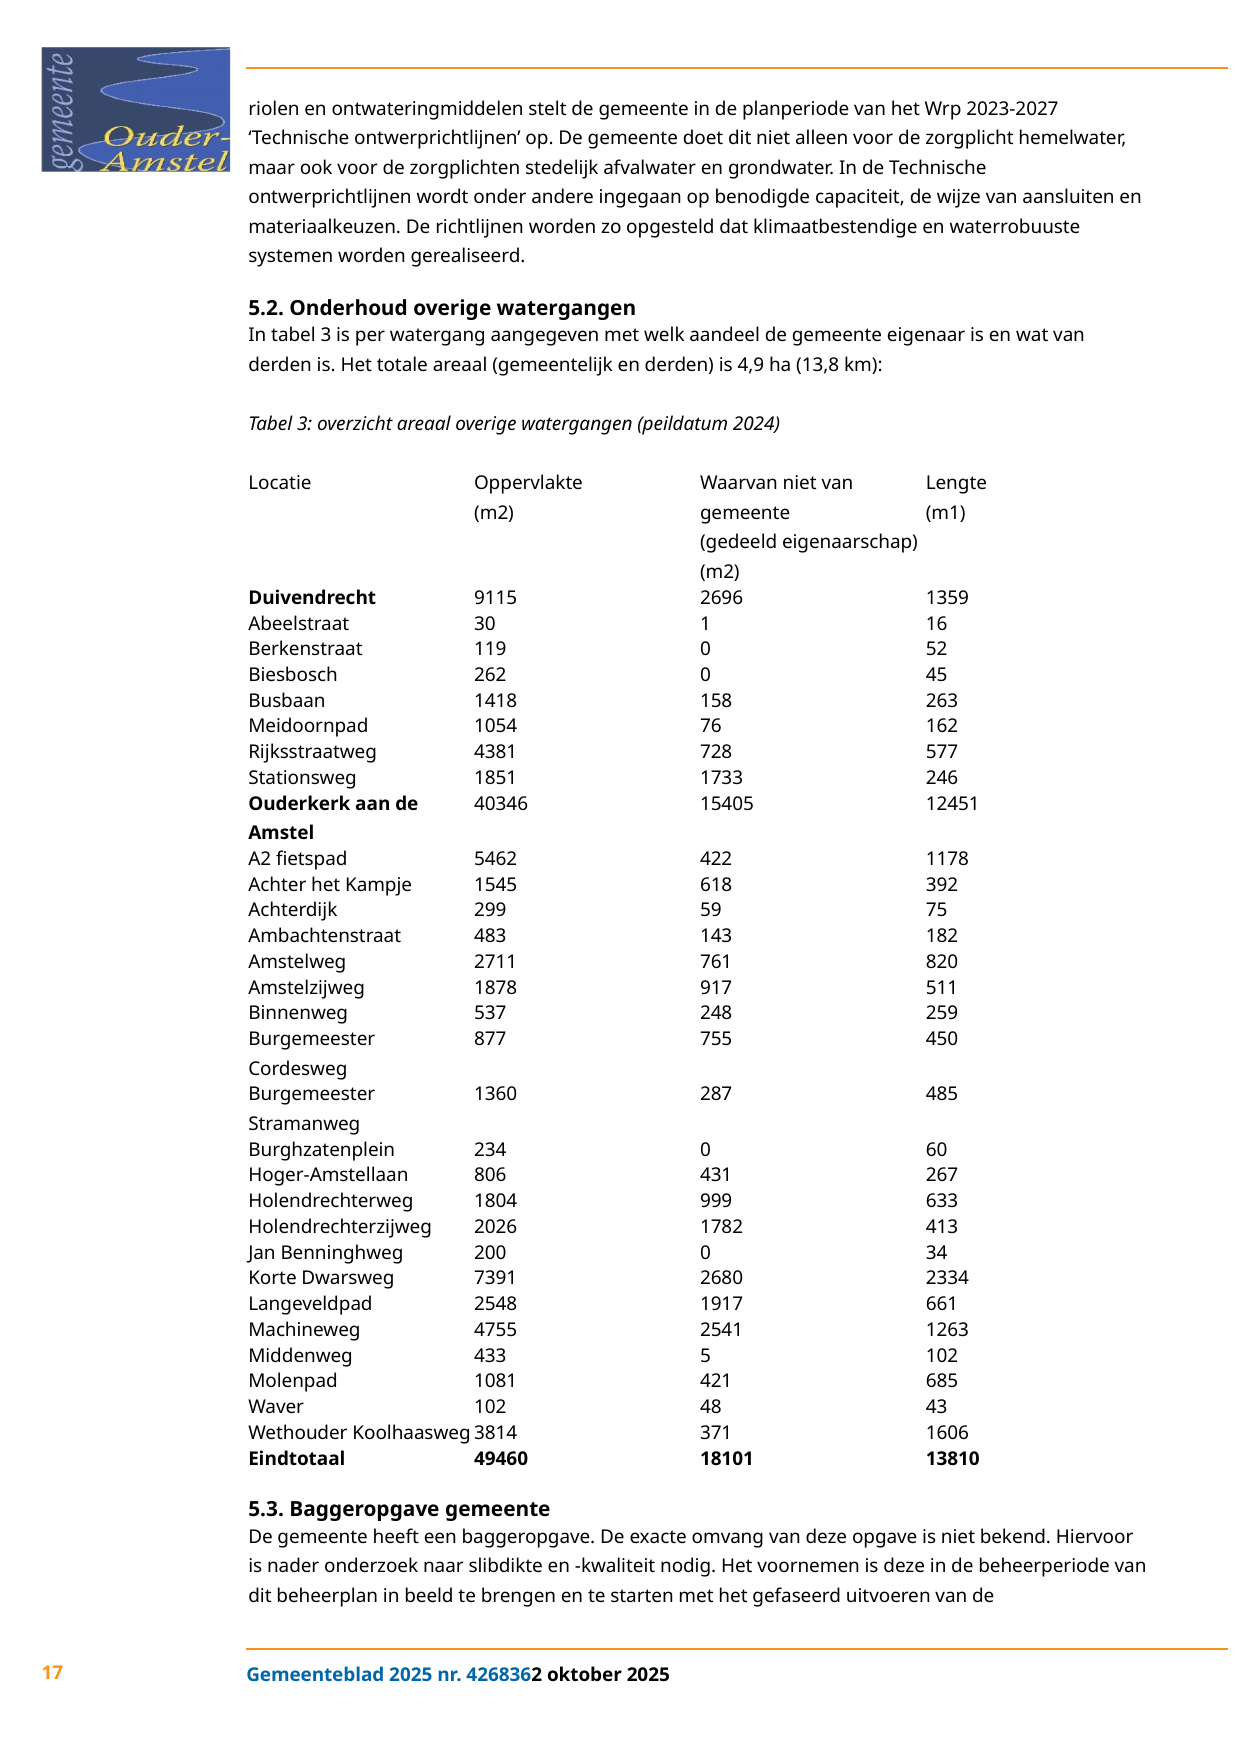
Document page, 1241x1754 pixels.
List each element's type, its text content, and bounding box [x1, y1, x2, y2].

table_cell 182 [926, 923, 1152, 948]
table_cell Machineweg [248, 1316, 474, 1342]
table_cell 0 [700, 661, 926, 687]
table_cell 1782 [700, 1213, 926, 1239]
table_cell Busbaan [248, 687, 474, 713]
text 5.2. Onderhoud overige watergangen [248, 293, 1152, 322]
table_cell 633 [926, 1188, 1152, 1213]
table_header Waarvan niet van gemeente (gedeeld eigenaarschap) (m2) [700, 470, 926, 584]
table_cell Middenweg [248, 1342, 474, 1367]
table_cell 60 [926, 1136, 1152, 1162]
table_cell Eindtotaal [248, 1445, 474, 1470]
text 5.3. Baggeropgave gemeente [248, 1494, 1152, 1523]
table_cell 5462 [474, 845, 700, 871]
table_cell A2 fietspad [248, 845, 474, 871]
table_cell 1804 [474, 1188, 700, 1213]
table_cell Ouderkerk aan de Amstel [248, 790, 474, 845]
table_cell 2696 [700, 584, 926, 610]
picture [41, 47, 231, 172]
table_cell 162 [926, 713, 1152, 738]
table_cell 1545 [474, 871, 700, 897]
table_cell Waver [248, 1393, 474, 1419]
table_cell 618 [700, 871, 926, 897]
table_cell 75 [926, 897, 1152, 922]
table_cell Holendrechterzijweg [248, 1213, 474, 1239]
text riolen en ontwateringmiddelen stelt de gemeente in de planperiode van het Wrp 2023-2027 ‘Technische ontwerprichtlijnen’ op. De gemeente doet dit niet alleen voor de zorgplicht hemelwater, maar ook voor de zorgplichten stedelijk afvalwater en grondwater. In de Technische ontwerprichtlijnen wordt onder andere ingegaan op benodigde capaciteit, de wijze van aansluiten en materiaalkeuzen. De richtlijnen worden zo opgesteld dat klimaatbestendige en waterrobuuste systemen worden gerealiseerd. [248, 95, 1152, 268]
table_cell 200 [474, 1239, 700, 1264]
table_cell 0 [700, 636, 926, 661]
table_cell 1917 [700, 1290, 926, 1316]
table_cell 806 [474, 1162, 700, 1187]
table_cell 4381 [474, 739, 700, 764]
table_cell Holendrechterweg [248, 1188, 474, 1213]
table_cell 262 [474, 661, 700, 687]
table_cell 246 [926, 764, 1152, 790]
table_cell Abeelstraat [248, 610, 474, 636]
table_cell Stationsweg [248, 764, 474, 790]
table_cell 0 [700, 1239, 926, 1264]
table_cell 1851 [474, 764, 700, 790]
table_cell Meidoornpad [248, 713, 474, 738]
table_cell Berkenstraat [248, 636, 474, 661]
table_cell 422 [700, 845, 926, 871]
table_cell 0 [700, 1136, 926, 1162]
table_cell 392 [926, 871, 1152, 897]
table_cell 119 [474, 636, 700, 661]
table_cell 2334 [926, 1265, 1152, 1290]
table_cell 7391 [474, 1265, 700, 1290]
table_cell 1360 [474, 1081, 700, 1136]
table_cell Ambachtenstraat [248, 923, 474, 948]
table_cell 299 [474, 897, 700, 922]
table_cell 1878 [474, 974, 700, 999]
table_header Lengte (m1) [926, 470, 1152, 584]
table_cell 102 [474, 1393, 700, 1419]
table_cell Burgemeester Stramanweg [248, 1081, 474, 1136]
table_cell 2541 [700, 1316, 926, 1342]
table_cell 685 [926, 1368, 1152, 1393]
table_cell Biesbosch [248, 661, 474, 687]
table_cell 48 [700, 1393, 926, 1419]
table_cell Korte Dwarsweg [248, 1265, 474, 1290]
table_cell 820 [926, 948, 1152, 974]
table_cell Burgemeester Cordesweg [248, 1025, 474, 1081]
table_cell 18101 [700, 1445, 926, 1470]
table_cell Amstelweg [248, 948, 474, 974]
table_cell 45 [926, 661, 1152, 687]
table_cell 76 [700, 713, 926, 738]
table_cell 267 [926, 1162, 1152, 1187]
table_cell 1733 [700, 764, 926, 790]
table_cell Jan Benninghweg [248, 1239, 474, 1264]
table_cell Hoger-Amstellaan [248, 1162, 474, 1187]
table_cell 485 [926, 1081, 1152, 1136]
table_cell 263 [926, 687, 1152, 713]
table_cell 1081 [474, 1368, 700, 1393]
table_cell 421 [700, 1368, 926, 1393]
table_cell 9115 [474, 584, 700, 610]
table_cell 143 [700, 923, 926, 948]
table_cell 450 [926, 1025, 1152, 1081]
table_header Locatie [248, 470, 474, 584]
table_cell Wethouder Koolhaasweg [248, 1419, 474, 1445]
table_cell 1263 [926, 1316, 1152, 1342]
table_cell 917 [700, 974, 926, 999]
table_cell Burghzatenplein [248, 1136, 474, 1162]
table_cell 15405 [700, 790, 926, 845]
table_cell 2548 [474, 1290, 700, 1316]
table_cell 1 [700, 610, 926, 636]
table_cell 1606 [926, 1419, 1152, 1445]
table_cell 1359 [926, 584, 1152, 610]
table_cell 52 [926, 636, 1152, 661]
table_cell 2680 [700, 1265, 926, 1290]
table_cell 728 [700, 739, 926, 764]
table_cell 102 [926, 1342, 1152, 1367]
table_cell Duivendrecht [248, 584, 474, 610]
table_header Oppervlakte (m2) [474, 470, 700, 584]
table_cell 999 [700, 1188, 926, 1213]
table_cell 577 [926, 739, 1152, 764]
table_cell 511 [926, 974, 1152, 999]
table_cell 2026 [474, 1213, 700, 1239]
table_cell 248 [700, 1000, 926, 1025]
table_cell 661 [926, 1290, 1152, 1316]
table_cell 34 [926, 1239, 1152, 1264]
table_cell 1178 [926, 845, 1152, 871]
table_cell 433 [474, 1342, 700, 1367]
table_cell 49460 [474, 1445, 700, 1470]
table_cell Achter het Kampje [248, 871, 474, 897]
table_cell 287 [700, 1081, 926, 1136]
table_cell 43 [926, 1393, 1152, 1419]
table_cell 12451 [926, 790, 1152, 845]
table_cell 761 [700, 948, 926, 974]
text In tabel 3 is per watergang aangegeven met welk aandeel de gemeente eigenaar is en wat van derden is. Het totale areaal (gemeentelijk en derden) is 4,9 ha (13,8 km): [248, 322, 1152, 377]
table_cell 4755 [474, 1316, 700, 1342]
table_cell 877 [474, 1025, 700, 1081]
table_cell 431 [700, 1162, 926, 1187]
table_cell 234 [474, 1136, 700, 1162]
table_cell Langeveldpad [248, 1290, 474, 1316]
table_cell 30 [474, 610, 700, 636]
table_cell 40346 [474, 790, 700, 845]
table_cell 537 [474, 1000, 700, 1025]
table_cell 755 [700, 1025, 926, 1081]
table_cell 2711 [474, 948, 700, 974]
table_cell 483 [474, 923, 700, 948]
table_cell Binnenweg [248, 1000, 474, 1025]
table_cell 13810 [926, 1445, 1152, 1470]
text Tabel 3: overzicht areaal overige watergangen (peildatum 2024) [248, 410, 1152, 436]
text De gemeente heeft een baggeropgave. De exacte omvang van deze opgave is niet bekend. Hiervoor is nader onderzoek naar slibdikte en -kwaliteit nodig. Het voornemen is deze in de beheerperiode van dit beheerplan in beeld te brengen en te starten met het gefaseerd uitvoeren van de [248, 1523, 1152, 1608]
table_cell Amstelzijweg [248, 974, 474, 999]
table_cell 16 [926, 610, 1152, 636]
table_cell 259 [926, 1000, 1152, 1025]
table_cell 158 [700, 687, 926, 713]
table_cell Rijksstraatweg [248, 739, 474, 764]
table_cell 371 [700, 1419, 926, 1445]
table_cell Molenpad [248, 1368, 474, 1393]
table_cell 413 [926, 1213, 1152, 1239]
table_cell 1418 [474, 687, 700, 713]
table_cell 3814 [474, 1419, 700, 1445]
table_cell 5 [700, 1342, 926, 1367]
table_cell Achterdijk [248, 897, 474, 922]
table_cell 1054 [474, 713, 700, 738]
table_cell 59 [700, 897, 926, 922]
